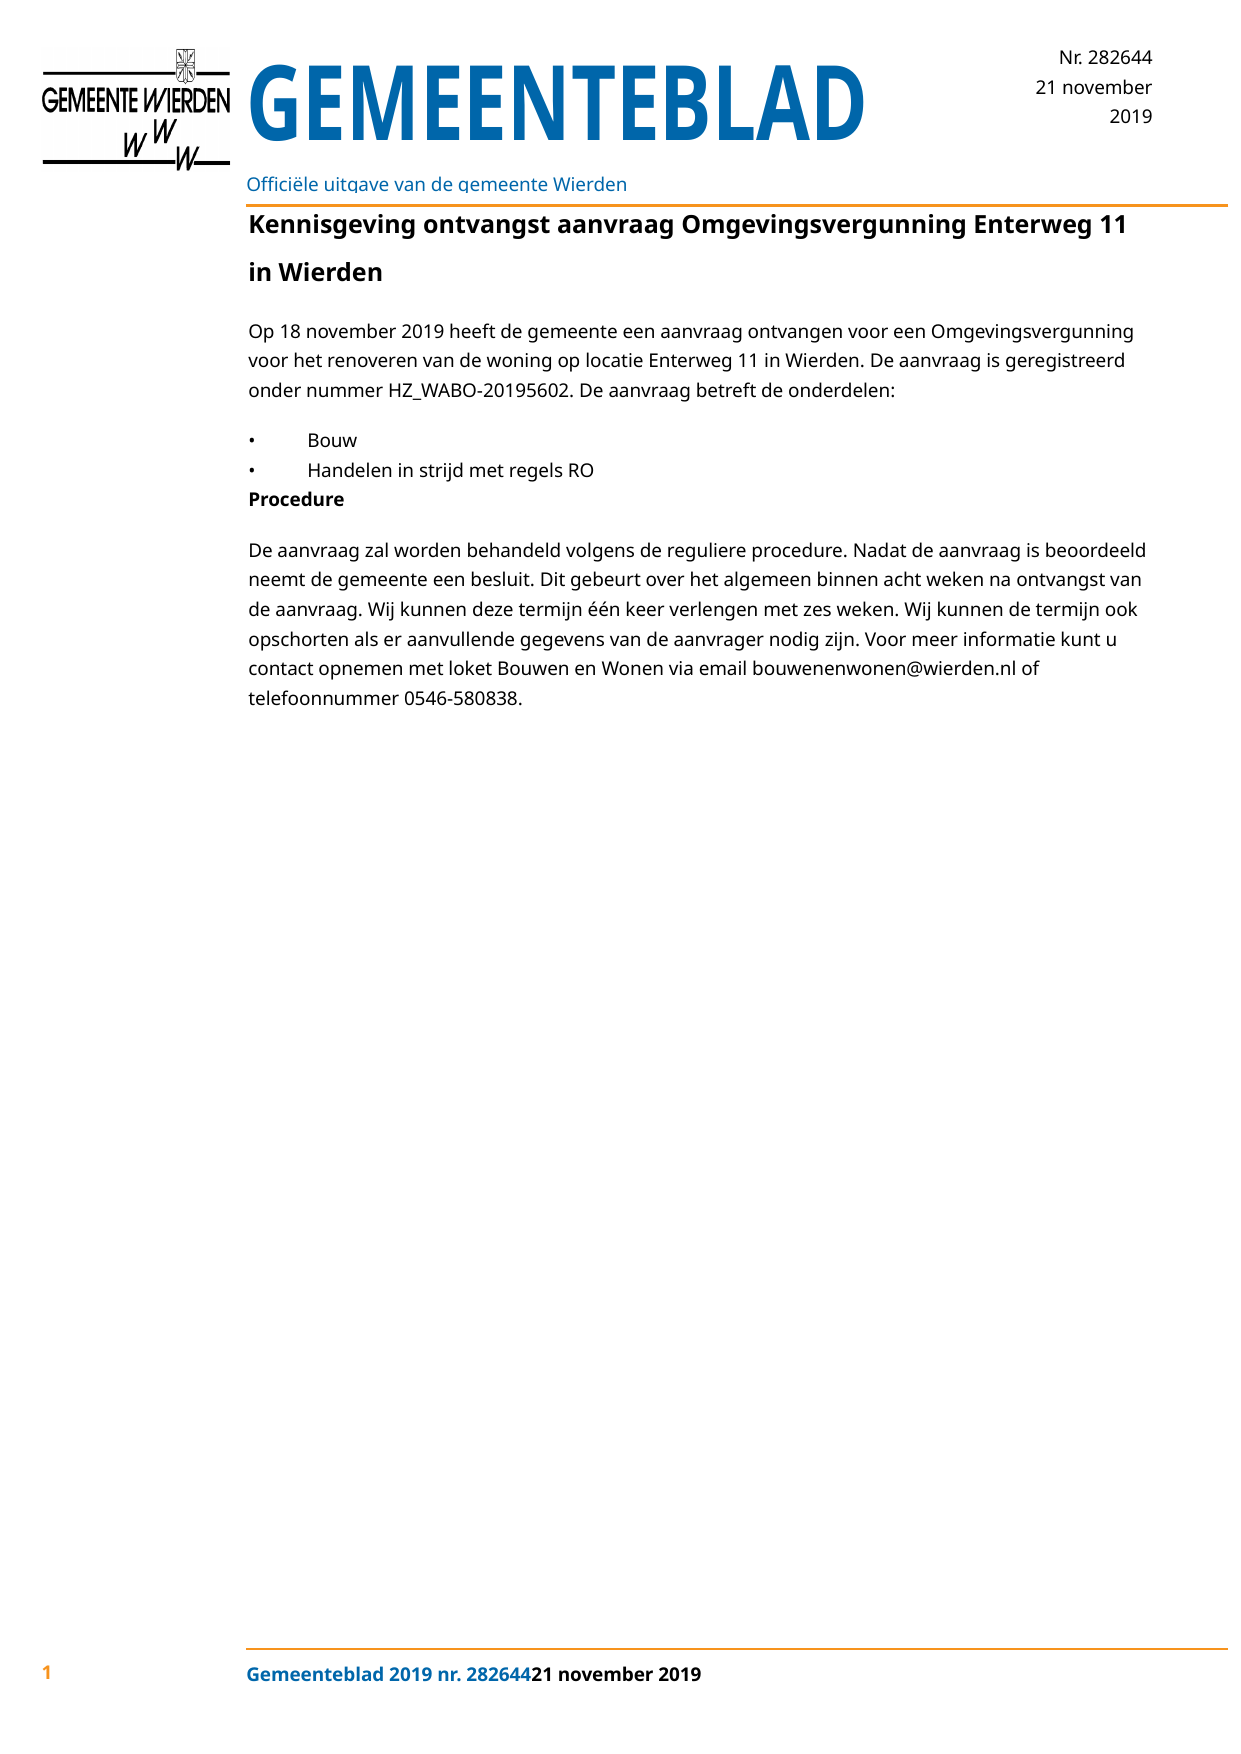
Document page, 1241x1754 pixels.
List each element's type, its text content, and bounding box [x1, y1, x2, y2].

text Op 18 november 2019 heeft de gemeente een aanvraag ontvangen voor een Omgevingsvergunning voor het renoveren van de woning op locatie Enterweg 11 in Wierden. De aanvraag is geregistreerd onder nummer HZ_WABO-20195602. De aanvraag betreft de onderdelen: [248, 318, 1152, 403]
picture [41, 47, 231, 172]
text Procedure [248, 487, 1152, 512]
text De aanvraag zal worden behandeld volgens de reguliere procedure. Nadat de aanvraag is beoordeeld neemt de gemeente een besluit. Dit gebeurt over het algemeen binnen acht weken na ontvangst van de aanvraag. Wij kunnen deze termijn één keer verlengen met zes weken. Wij kunnen de termijn ook opschorten als er aanvullende gegevens van de aanvrager nodig zijn. Voor meer informatie kunt u contact opnemen met loket Bouwen en Wonen via email bouwenenwonen@wierden.nl of telefoonnummer 0546-580838. [248, 537, 1152, 711]
list Bouw [248, 427, 1152, 453]
text Kennisgeving ontvangst aanvraag Omgevingsvergunning Enterweg 11 in Wierden [248, 207, 1152, 288]
list Handelen in strijd met regels RO [248, 457, 1152, 483]
